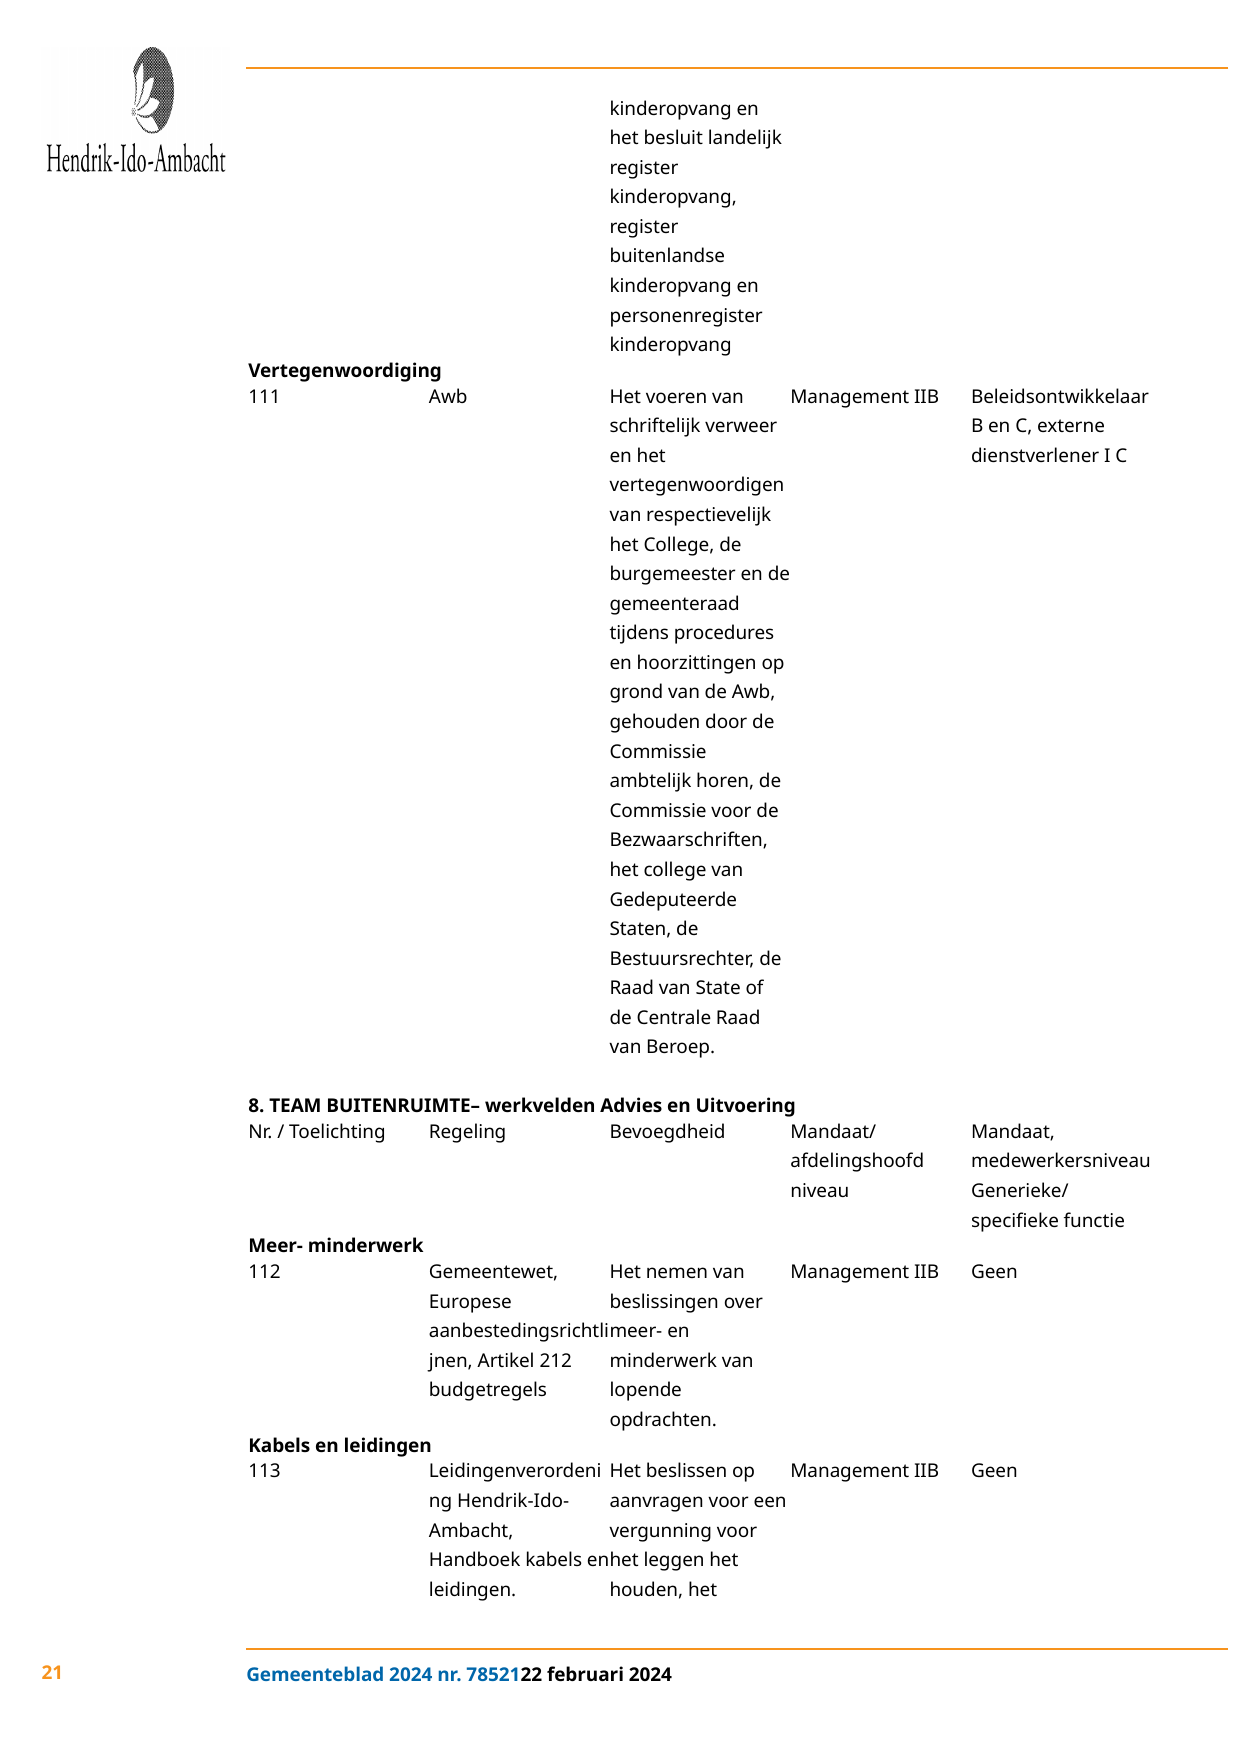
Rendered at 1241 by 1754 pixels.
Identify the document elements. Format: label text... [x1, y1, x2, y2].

table_cell Awb [429, 383, 609, 1059]
table_cell 112 [248, 1258, 429, 1432]
table_cell 113 [248, 1458, 429, 1602]
table_cell Nr. / Toelichting [248, 1118, 429, 1233]
table_cell Mandaat, medewerkersniveau Generieke/specifieke functie [971, 1118, 1152, 1233]
table_cell Mandaat/afdelingshoofd niveau [790, 1118, 971, 1233]
table_cell [790, 95, 971, 357]
table_header 8. TEAM BUITENRUIMTE– werkvelden Advies en Uitvoering [248, 1093, 1152, 1118]
table_cell kinderopvang en het besluit landelijk register kinderopvang, register buitenlandse kinderopvang en personenregister kinderopvang [609, 95, 790, 357]
table_cell Beleidsontwikkelaar B en C, externe dienstverlener I C [971, 383, 1152, 1059]
table_cell [248, 95, 429, 357]
table_cell [971, 95, 1152, 357]
table_cell Geen [971, 1458, 1152, 1602]
picture [41, 47, 231, 172]
table_cell Meer- minderwerk [248, 1233, 1152, 1258]
table_cell Leidingenverordening Hendrik-Ido-Ambacht, Handboek kabels en leidingen. [429, 1458, 609, 1602]
table_cell Regeling [429, 1118, 609, 1233]
table_cell Management IIB [790, 1458, 971, 1602]
table_cell Kabels en leidingen [248, 1432, 1152, 1458]
table_cell Het nemen van beslissingen over meer- en minderwerk van lopende opdrachten. [609, 1258, 790, 1432]
table_cell Het beslissen op aanvragen voor een vergunning voor het leggen het houden, het [609, 1458, 790, 1602]
table_cell Het voeren van schriftelijk verweer en het vertegenwoordigen van respectievelijk het College, de burgemeester en de gemeenteraad tijdens procedures en hoorzittingen op grond van de Awb, gehouden door de Commissie ambtelijk horen, de Commissie voor de Bezwaarschriften, het college van Gedeputeerde Staten, de Bestuursrechter, de Raad van State of de Centrale Raad van Beroep. [609, 383, 790, 1059]
table_cell 111 [248, 383, 429, 1059]
table_cell Management IIB [790, 1258, 971, 1432]
table_cell [429, 95, 609, 357]
table_cell Vertegenwoordiging [248, 357, 1152, 383]
table_cell Management IIB [790, 383, 971, 1059]
table_cell Geen [971, 1258, 1152, 1432]
table_cell Gemeentewet, Europese aanbestedingsrichtlijnen, Artikel 212 budgetregels [429, 1258, 609, 1432]
table_cell Bevoegdheid [609, 1118, 790, 1233]
